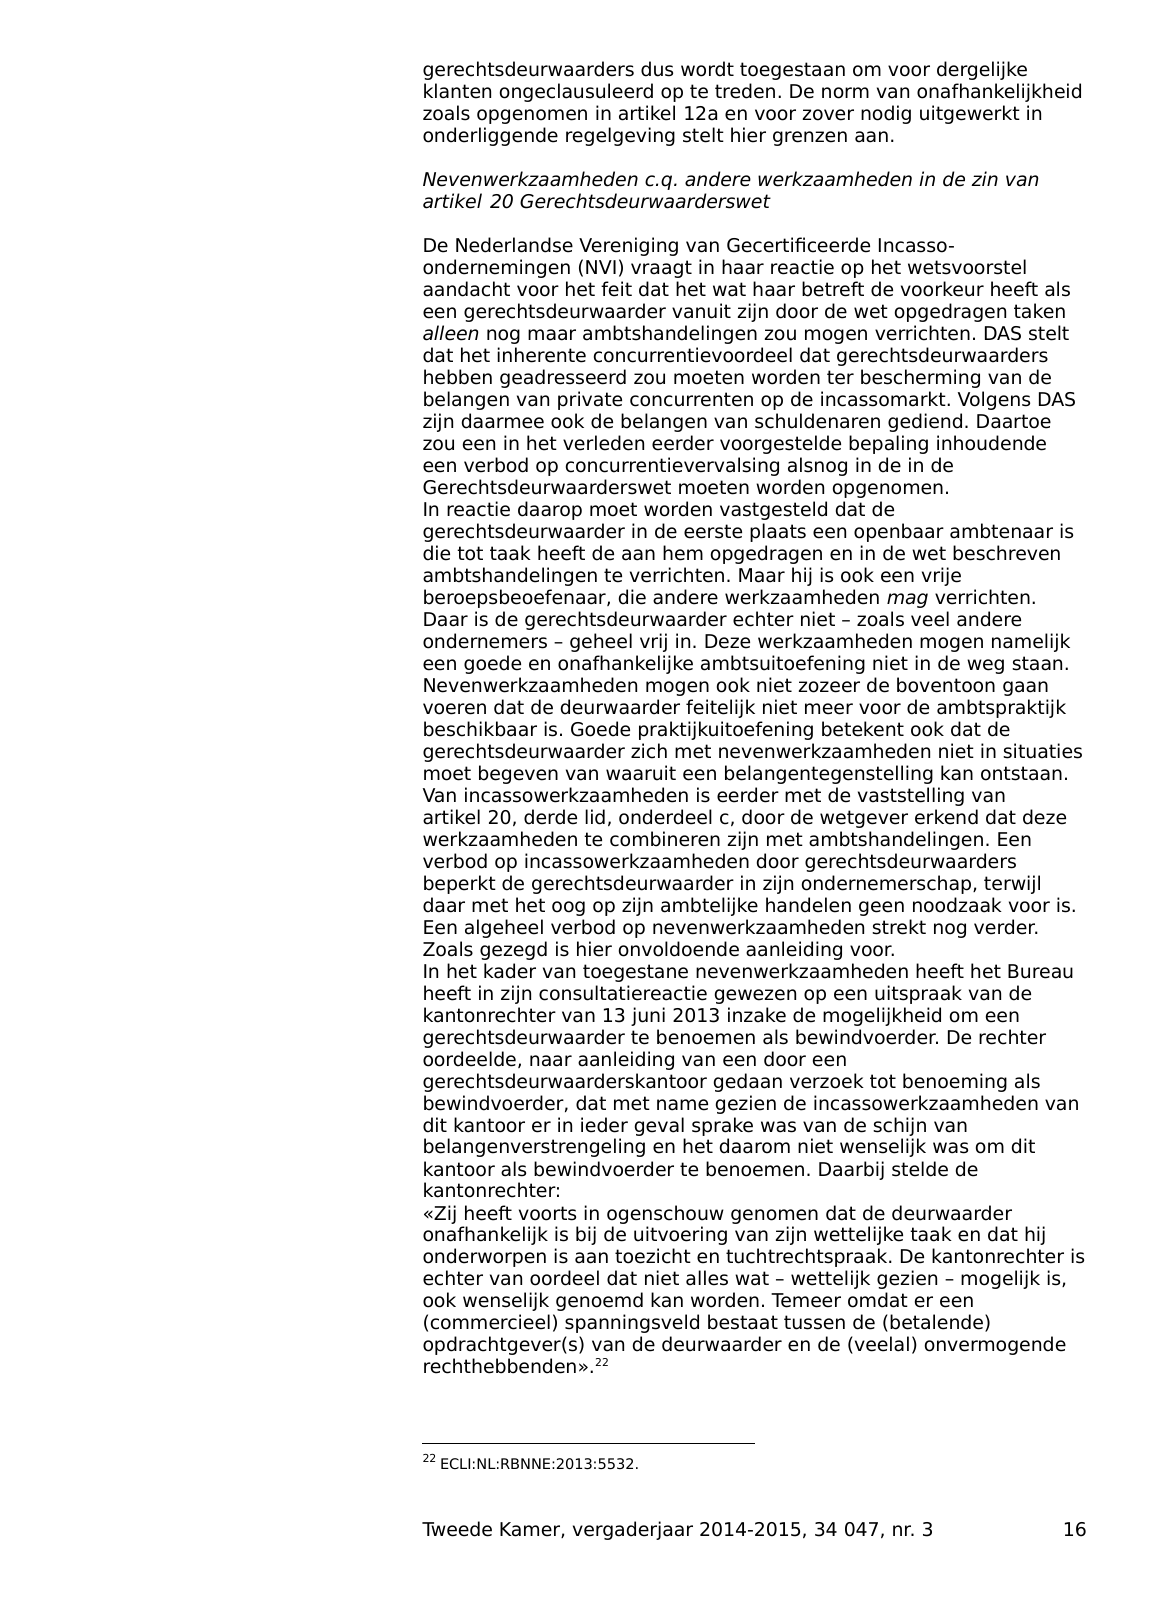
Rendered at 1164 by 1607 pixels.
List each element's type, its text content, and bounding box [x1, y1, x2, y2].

text In het kader van toegestane nevenwerkzaamheden heeft het Bureau heeft in zijn consultatiereactie gewezen op een uitspraak van de kantonrechter van 13 juni 2013 inzake de mogelijkheid om een gerechtsdeurwaarder te benoemen als bewindvoerder. De rechter oordeelde, naar aanleiding van een door een gerechtsdeurwaarderskantoor gedaan verzoek tot benoeming als bewindvoerder, dat met name gezien de incassowerkzaamheden van dit kantoor er in ieder geval sprake was van de schijn van belangenverstrengeling en het daarom niet wenselijk was om dit kantoor als bewindvoerder te benoemen. Daarbij stelde de kantonrechter: [422, 961, 1087, 1202]
text gerechtsdeurwaarders dus wordt toegestaan om voor dergelijke klanten ongeclausuleerd op te treden. De norm van onafhankelijkheid zoals opgenomen in artikel 12a en voor zover nodig uitgewerkt in onderliggende regelgeving stelt hier grenzen aan. [422, 59, 1087, 147]
text Van incassowerkzaamheden is eerder met de vaststelling van artikel 20, derde lid, onderdeel c, door de wetgever erkend dat deze werkzaamheden te combineren zijn met ambtshandelingen. Een verbod op incassowerkzaamheden door gerechtsdeurwaarders beperkt de gerechtsdeurwaarder in zijn ondernemerschap, terwijl daar met het oog op zijn ambtelijke handelen geen noodzaak voor is. [422, 785, 1087, 917]
text De Nederlandse Vereniging van Gecertificeerde Incasso-ondernemingen (NVI) vraagt in haar reactie op het wetsvoorstel aandacht voor het feit dat het wat haar betreft de voorkeur heeft als een gerechtsdeurwaarder vanuit zijn door de wet opgedragen taken alleen nog maar ambtshandelingen zou mogen verrichten. DAS stelt dat het inherente concurrentievoordeel dat gerechtsdeurwaarders hebben geadresseerd zou moeten worden ter bescherming van de belangen van private concurrenten op de incassomarkt. Volgens DAS zijn daarmee ook de belangen van schuldenaren gediend. Daartoe zou een in het verleden eerder voorgestelde bepaling inhoudende een verbod op concurrentievervalsing alsnog in de in de Gerechtsdeurwaarderswet moeten worden opgenomen. [422, 235, 1087, 499]
text In reactie daarop moet worden vastgesteld dat de gerechtsdeurwaarder in de eerste plaats een openbaar ambtenaar is die tot taak heeft de aan hem opgedragen en in de wet beschreven ambtshandelingen te verrichten. Maar hij is ook een vrije beroepsbeoefenaar, die andere werkzaamheden mag verrichten. Daar is de gerechtsdeurwaarder echter niet – zoals veel andere ondernemers – geheel vrij in. Deze werkzaamheden mogen namelijk een goede en onafhankelijke ambtsuitoefening niet in de weg staan. Nevenwerkzaamheden mogen ook niet zozeer de boventoon gaan voeren dat de deurwaarder feitelijk niet meer voor de ambtspraktijk beschikbaar is. Goede praktijkuitoefening betekent ook dat de gerechtsdeurwaarder zich met nevenwerkzaamheden niet in situaties moet begeven van waaruit een belangentegenstelling kan ontstaan. [422, 499, 1087, 785]
text ECLI:NL:RBNNE:2013:5532. [422, 1452, 1087, 1474]
text «Zij heeft voorts in ogenschouw genomen dat de deurwaarder onafhankelijk is bij de uitvoering van zijn wettelijke taak en dat hij onderworpen is aan toezicht en tuchtrechtspraak. De kantonrechter is echter van oordeel dat niet alles wat – wettelijk gezien – mogelijk is, ook wenselijk genoemd kan worden. Temeer omdat er een (commercieel) spanningsveld bestaat tussen de (betalende) opdrachtgever(s) van de deurwaarder en de (veelal) onvermogende rechthebbenden». [422, 1202, 1087, 1378]
subtitle Nevenwerkzaamheden c.q. andere werkzaamheden in de zin van artikel 20 Gerechtsdeurwaarderswet [422, 169, 1087, 213]
text Een algeheel verbod op nevenwerkzaamheden strekt nog verder. Zoals gezegd is hier onvoldoende aanleiding voor. [422, 917, 1087, 961]
